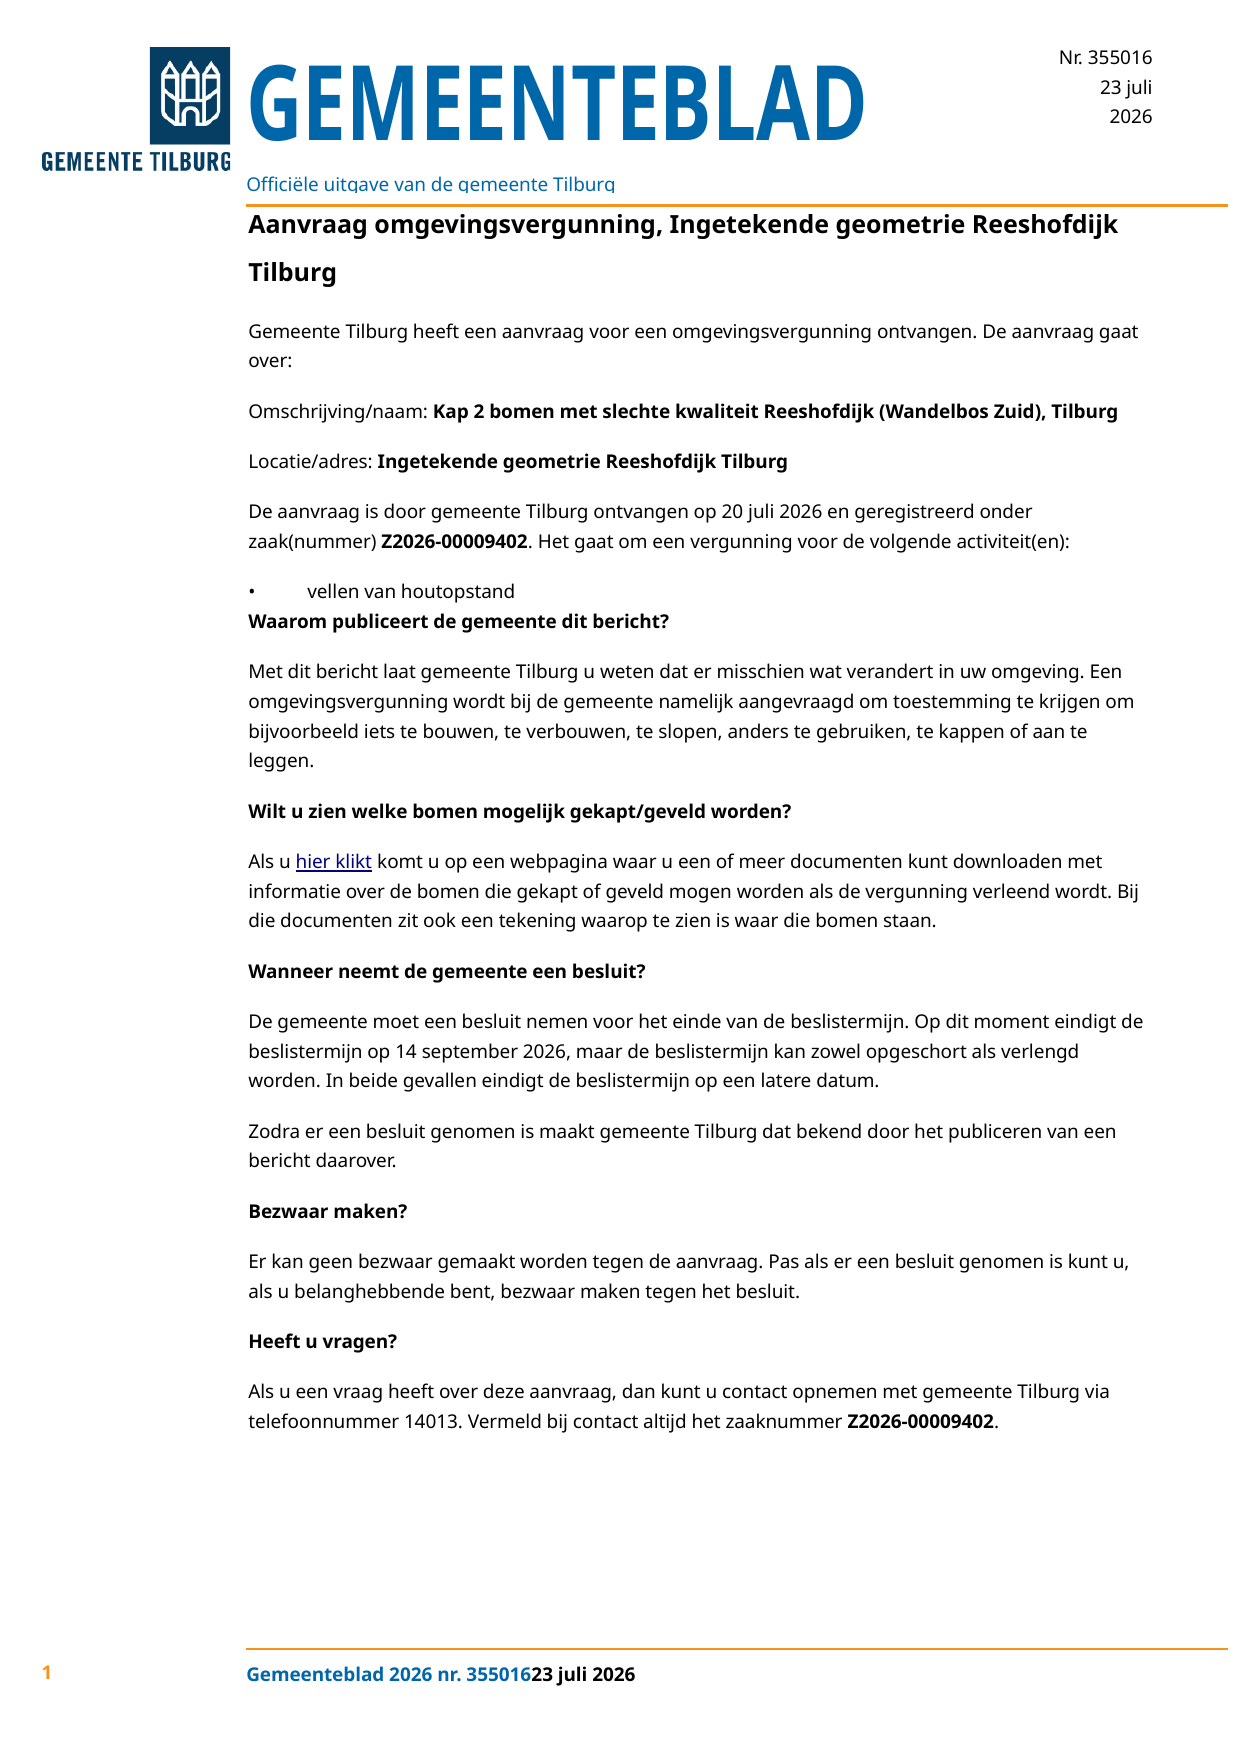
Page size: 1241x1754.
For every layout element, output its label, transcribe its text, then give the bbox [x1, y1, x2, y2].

text Gemeente Tilburg heeft een aanvraag voor een omgevingsvergunning ontvangen. De aanvraag gaat over: [248, 318, 1152, 373]
picture [41, 47, 231, 172]
text Als u hier klikt komt u op een webpagina waar u een of meer documenten kunt downloaden met informatie over de bomen die gekapt of geveld mogen worden als de vergunning verleend wordt. Bij die documenten zit ook een tekening waarop te zien is waar die bomen staan. [248, 848, 1152, 933]
text Aanvraag omgevingsvergunning, Ingetekende geometrie Reeshofdijk Tilburg [248, 207, 1152, 288]
list vellen van houtopstand [248, 579, 1152, 604]
text De gemeente moet een besluit nemen voor het einde van de beslistermijn. Op dit moment eindigt de beslistermijn op 14 september 2026, maar de beslistermijn kan zowel opgeschort als verlengd worden. In beide gevallen eindigt de beslistermijn op een latere datum. [248, 1008, 1152, 1093]
text Wilt u zien welke bomen mogelijk gekapt/geveld worden? [248, 798, 1152, 824]
text Bezwaar maken? [248, 1198, 1152, 1224]
text Wanneer neemt de gemeente een besluit? [248, 958, 1152, 984]
text Locatie/adres: Ingetekende geometrie Reeshofdijk Tilburg [248, 448, 1152, 474]
text Heeft u vragen? [248, 1328, 1152, 1354]
text De aanvraag is door gemeente Tilburg ontvangen op 20 juli 2026 en geregistreerd onder zaak(nummer) Z2026-00009402. Het gaat om een vergunning voor de volgende activiteit(en): [248, 499, 1152, 554]
text Als u een vraag heeft over deze aanvraag, dan kunt u contact opnemen met gemeente Tilburg via telefoonnummer 14013. Vermeld bij contact altijd het zaaknummer Z2026-00009402. [248, 1379, 1152, 1434]
text Met dit bericht laat gemeente Tilburg u weten dat er misschien wat verandert in uw omgeving. Een omgevingsvergunning wordt bij de gemeente namelijk aangevraagd om toestemming te krijgen om bijvoorbeeld iets te bouwen, te verbouwen, te slopen, anders te gebruiken, te kappen of aan te leggen. [248, 659, 1152, 773]
text Waarom publiceert de gemeente dit bericht? [248, 608, 1152, 634]
text Omschrijving/naam: Kap 2 bomen met slechte kwaliteit Reeshofdijk (Wandelbos Zuid), Tilburg [248, 398, 1152, 424]
text Er kan geen bezwaar gemaakt worden tegen de aanvraag. Pas als er een besluit genomen is kunt u, als u belanghebbende bent, bezwaar maken tegen het besluit. [248, 1248, 1152, 1304]
text Zodra er een besluit genomen is maakt gemeente Tilburg dat bekend door het publiceren van een bericht daarover. [248, 1118, 1152, 1173]
